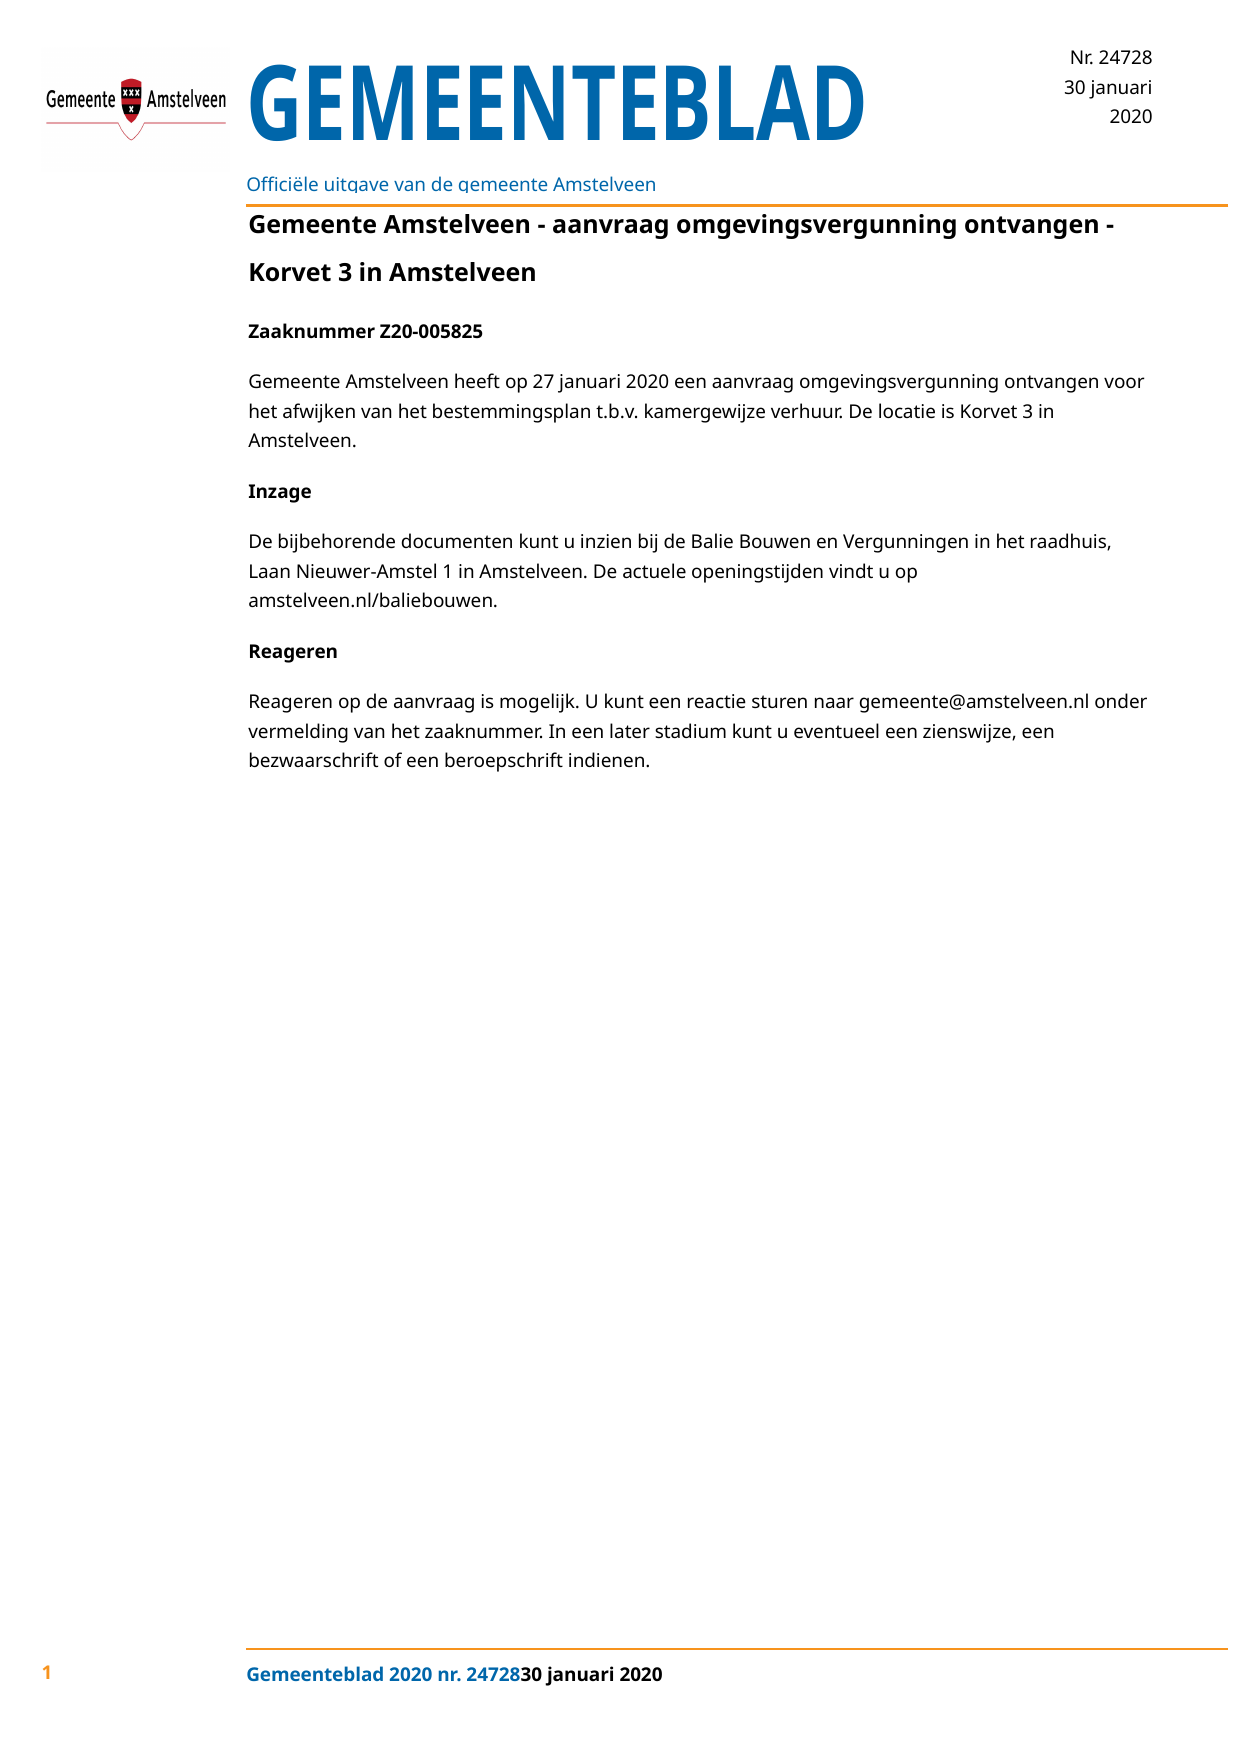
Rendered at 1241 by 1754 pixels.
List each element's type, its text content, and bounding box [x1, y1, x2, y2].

text De bijbehorende documenten kunt u inzien bij de Balie Bouwen en Vergunningen in het raadhuis, Laan Nieuwer-Amstel 1 in Amstelveen. De actuele openingstijden vindt u op amstelveen.nl/baliebouwen. [248, 528, 1152, 613]
text Reageren [248, 638, 1152, 664]
text Gemeente Amstelveen heeft op 27 januari 2020 een aanvraag omgevingsvergunning ontvangen voor het afwijken van het bestemmingsplan t.b.v. kamergewijze verhuur. De locatie is Korvet 3 in Amstelveen. [248, 368, 1152, 453]
text Reageren op de aanvraag is mogelijk. U kunt een reactie sturen naar gemeente@amstelveen.nl onder vermelding van het zaaknummer. In een later stadium kunt u eventueel een zienswijze, een bezwaarschrift of een beroepschrift indienen. [248, 688, 1152, 773]
picture [41, 47, 231, 172]
text Zaaknummer Z20-005825 [248, 318, 1152, 344]
text Gemeente Amstelveen - aanvraag omgevingsvergunning ontvangen - Korvet 3 in Amstelveen [248, 207, 1152, 288]
text Inzage [248, 478, 1152, 504]
